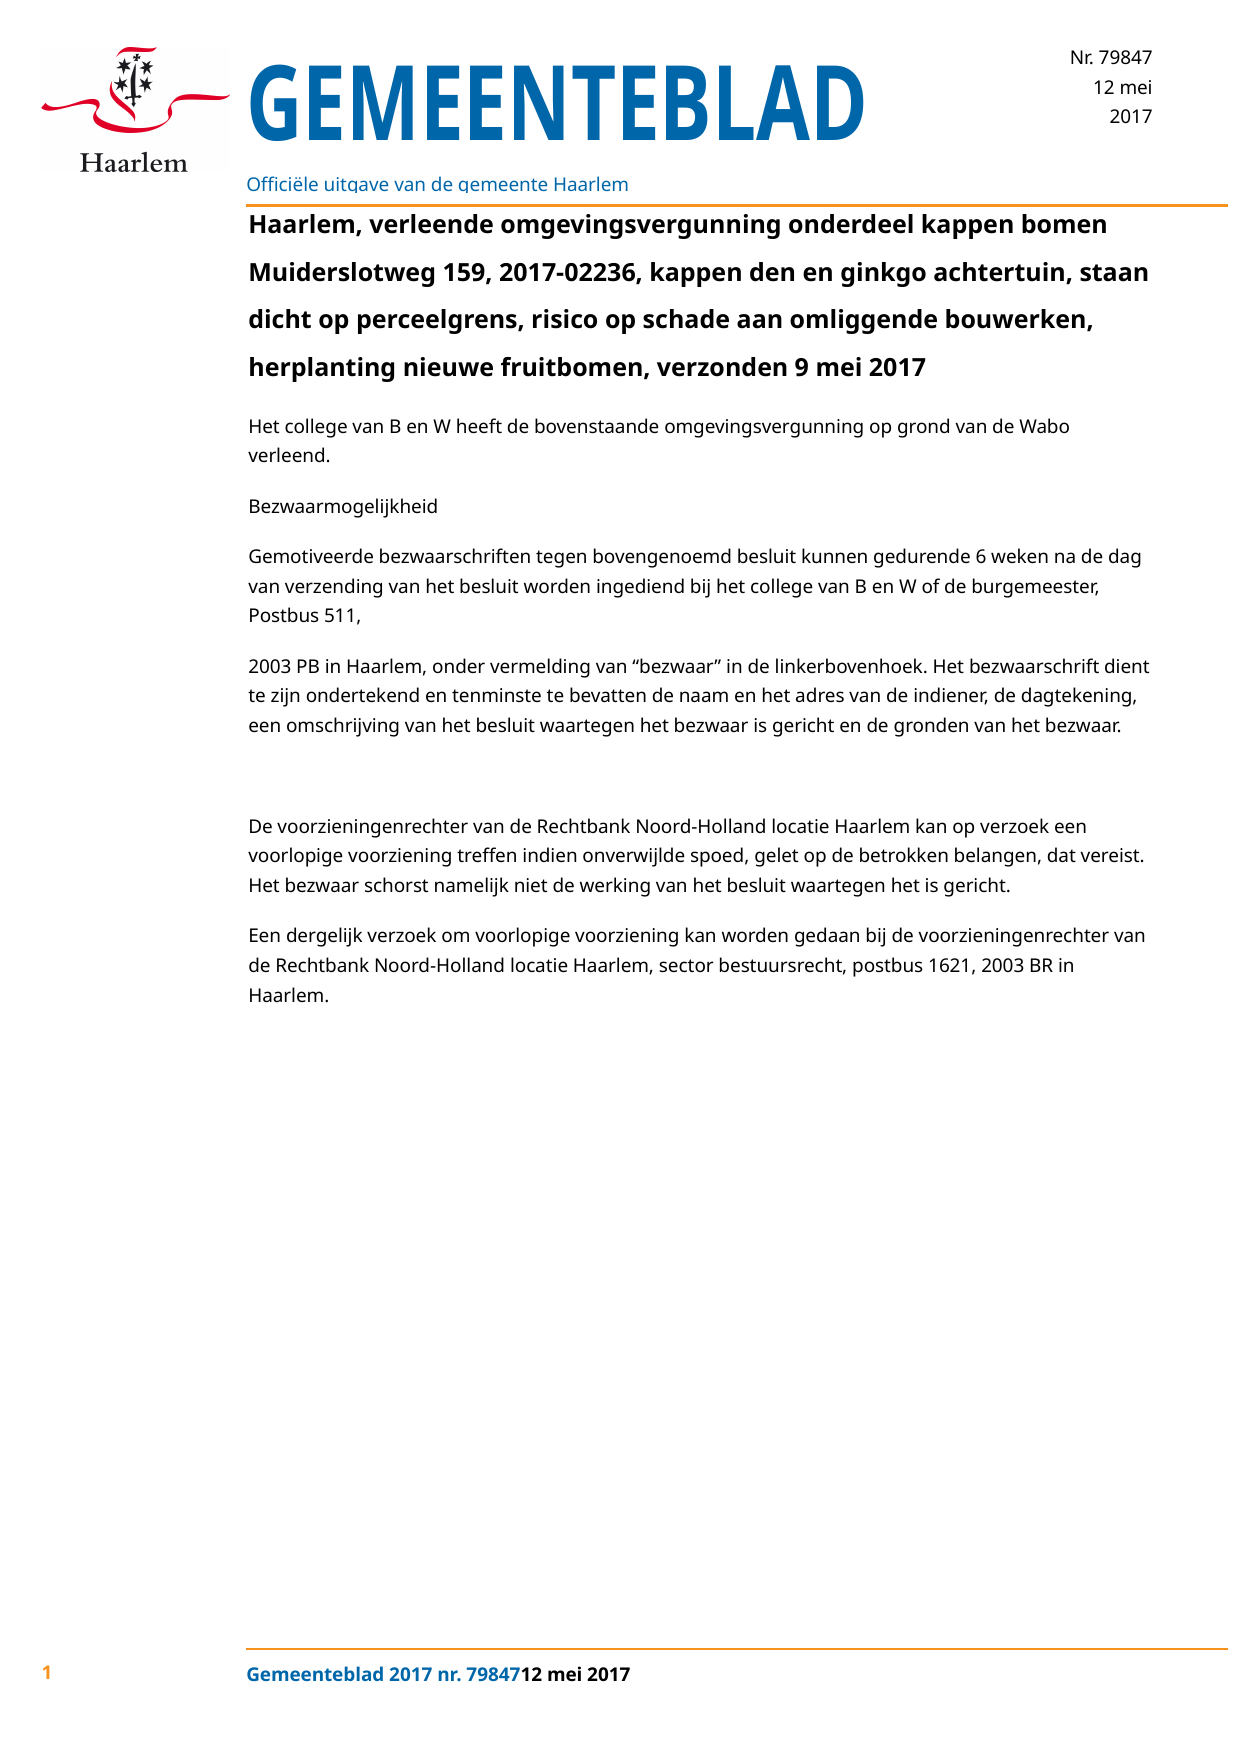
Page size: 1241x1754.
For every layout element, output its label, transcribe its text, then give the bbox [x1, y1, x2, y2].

text Bezwaarmogelijkheid [248, 493, 1152, 519]
text Een dergelijk verzoek om voorlopige voorziening kan worden gedaan bij de voorzieningenrechter van de Rechtbank Noord-Holland locatie Haarlem, sector bestuursrecht, postbus 1621, 2003 BR in Haarlem. [248, 923, 1152, 1008]
text Het college van B en W heeft de bovenstaande omgevingsvergunning op grond van de Wabo verleend. [248, 413, 1152, 468]
text 2003 PB in Haarlem, onder vermelding van “bezwaar” in de linkerbovenhoek. Het bezwaarschrift dient te zijn ondertekend en tenminste te bevatten de naam en het adres van de indiener, de dagtekening, een omschrijving van het besluit waartegen het bezwaar is gericht en de gronden van het bezwaar. [248, 653, 1152, 738]
text Gemotiveerde bezwaarschriften tegen bovengenoemd besluit kunnen gedurende 6 weken na de dag van verzending van het besluit worden ingediend bij het college van B en W of de burgemeester, Postbus 511, [248, 543, 1152, 628]
text De voorzieningenrechter van de Rechtbank Noord-Holland locatie Haarlem kan op verzoek een voorlopige voorziening treffen indien onverwijlde spoed, gelet op de betrokken belangen, dat vereist. Het bezwaar schorst namelijk niet de werking van het besluit waartegen het is gericht. [248, 813, 1152, 898]
text Haarlem, verleende omgevingsvergunning onderdeel kappen bomen Muiderslotweg 159, 2017-02236, kappen den en ginkgo achtertuin, staan dicht op perceelgrens, risico op schade aan omliggende bouwerken, herplanting nieuwe fruitbomen, verzonden 9 mei 2017 [248, 207, 1152, 384]
picture [41, 47, 231, 172]
